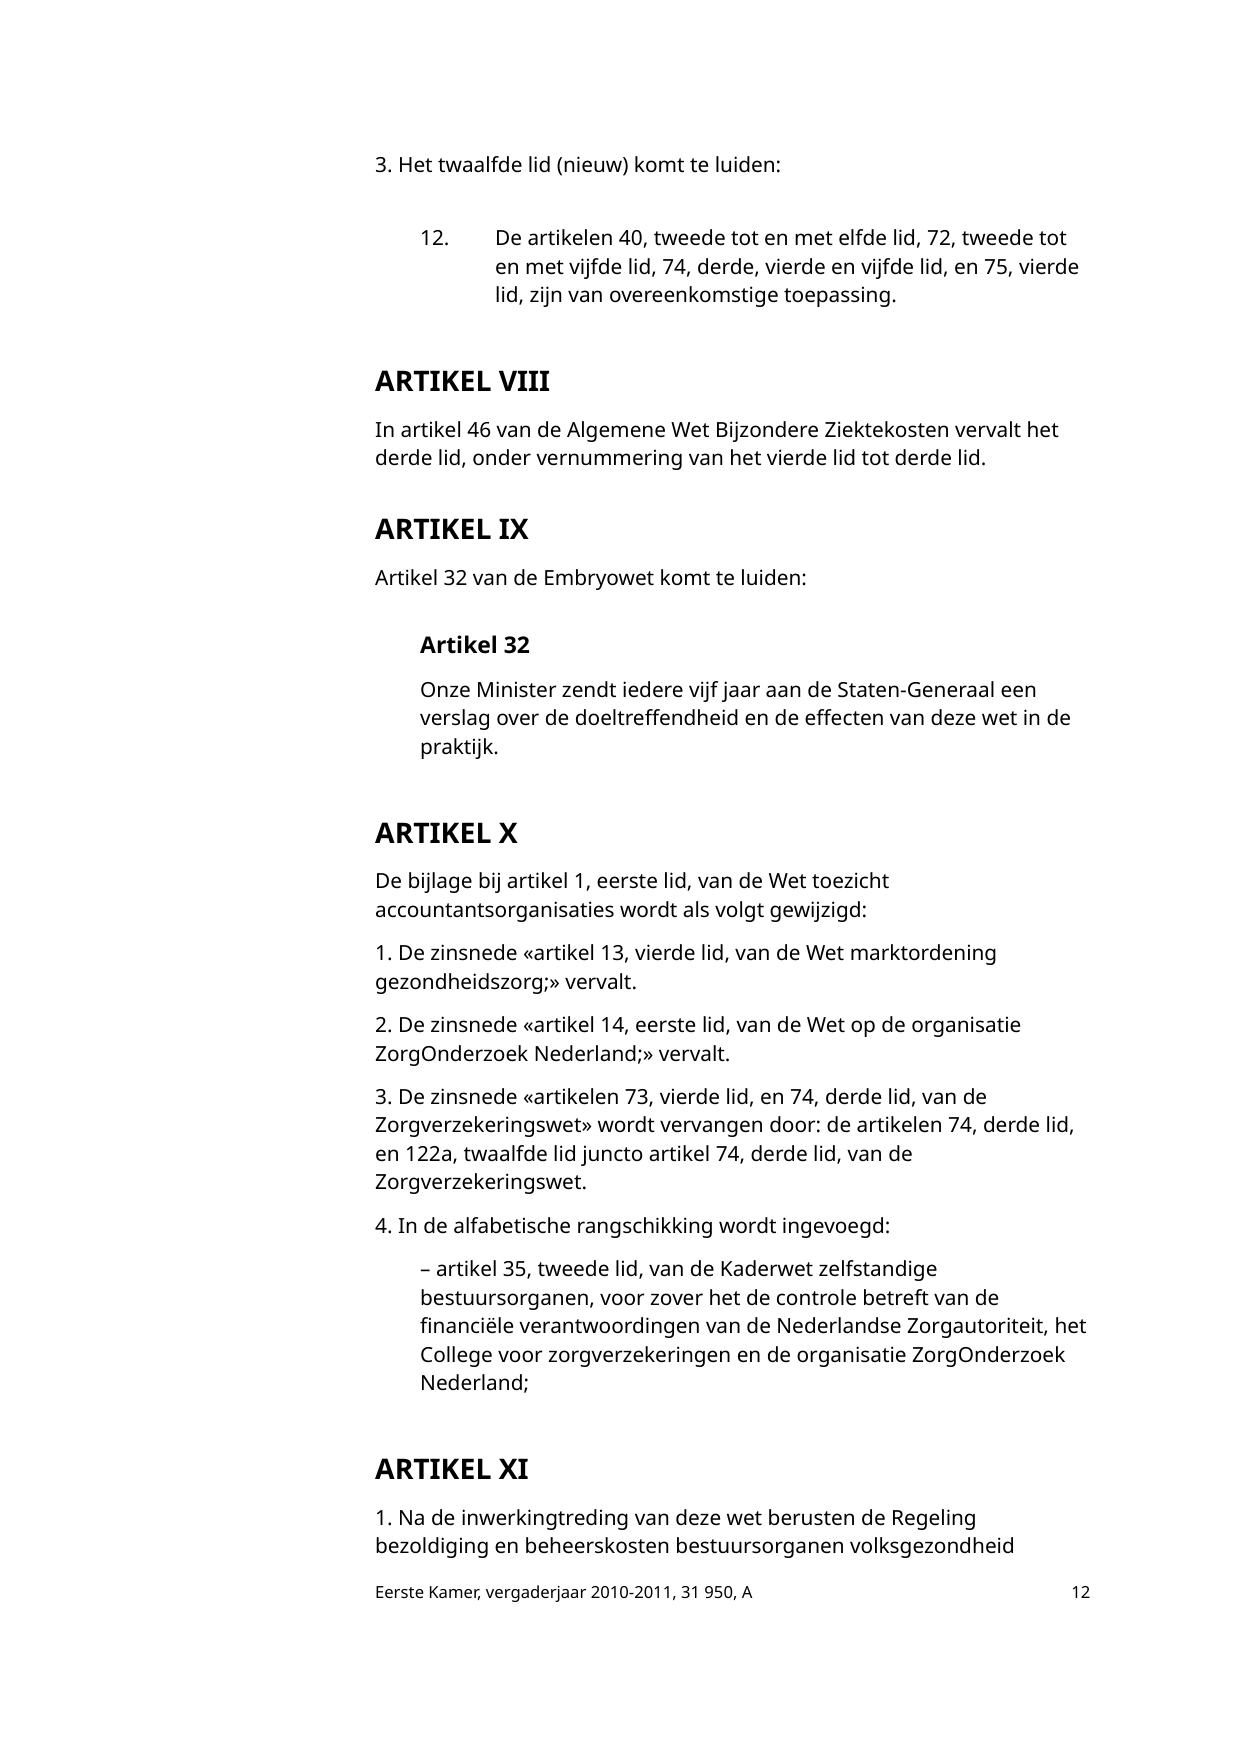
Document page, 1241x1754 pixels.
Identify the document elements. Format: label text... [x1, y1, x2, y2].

text 2. De zinsnede «artikel 14, eerste lid, van de Wet op de organisatie ZorgOnderzoek Nederland;» vervalt. [375, 1010, 1090, 1067]
text Onze Minister zendt iedere vijf jaar aan de Staten-Generaal een verslag over de doeltreffendheid en de effecten van deze wet in de praktijk. [420, 675, 1090, 760]
text 3. Het twaalfde lid (nieuw) komt te luiden: [375, 150, 1090, 178]
text 3. De zinsnede «artikelen 73, vierde lid, en 74, derde lid, van de Zorgverzekeringswet» wordt vervangen door: de artikelen 74, derde lid, en 122a, twaalfde lid juncto artikel 74, derde lid, van de Zorgverzekeringswet. [375, 1082, 1090, 1196]
text Artikel 32 van de Embryowet komt te luiden: [375, 563, 1090, 591]
subtitle Artikel 32 [420, 629, 1090, 660]
subtitle ARTIKEL IX [375, 509, 1090, 548]
text 4. In de alfabetische rangschikking wordt ingevoegd: [375, 1211, 1090, 1239]
list De artikelen 40, tweede tot en met elfde lid, 72, tweede tot en met vijfde lid, 74, derde, vierde en vijfde lid, en 75, vierde lid, zijn van overeenkomstige toepassing. [420, 223, 1090, 309]
text 1. De zinsnede «artikel 13, vierde lid, van de Wet marktordening gezondheidszorg;» vervalt. [375, 938, 1090, 995]
text In artikel 46 van de Algemene Wet Bijzondere Ziektekosten vervalt het derde lid, onder vernummering van het vierde lid tot derde lid. [375, 415, 1090, 472]
text 1. Na de inwerkingtreding van deze wet berusten de Regeling bezoldiging en beheerskosten bestuursorganen volksgezondheid [375, 1503, 1090, 1559]
subtitle ARTIKEL X [375, 813, 1090, 852]
subtitle ARTIKEL XI [375, 1449, 1090, 1488]
subtitle ARTIKEL VIII [375, 361, 1090, 400]
text – artikel 35, tweede lid, van de Kaderwet zelfstandige bestuursorganen, voor zover het de controle betreft van de financiële verantwoordingen van de Nederlandse Zorgautoriteit, het College voor zorgverzekeringen en de organisatie ZorgOnderzoek Nederland; [420, 1254, 1090, 1397]
text De bijlage bij artikel 1, eerste lid, van de Wet toezicht accountantsorganisaties wordt als volgt gewijzigd: [375, 867, 1090, 923]
